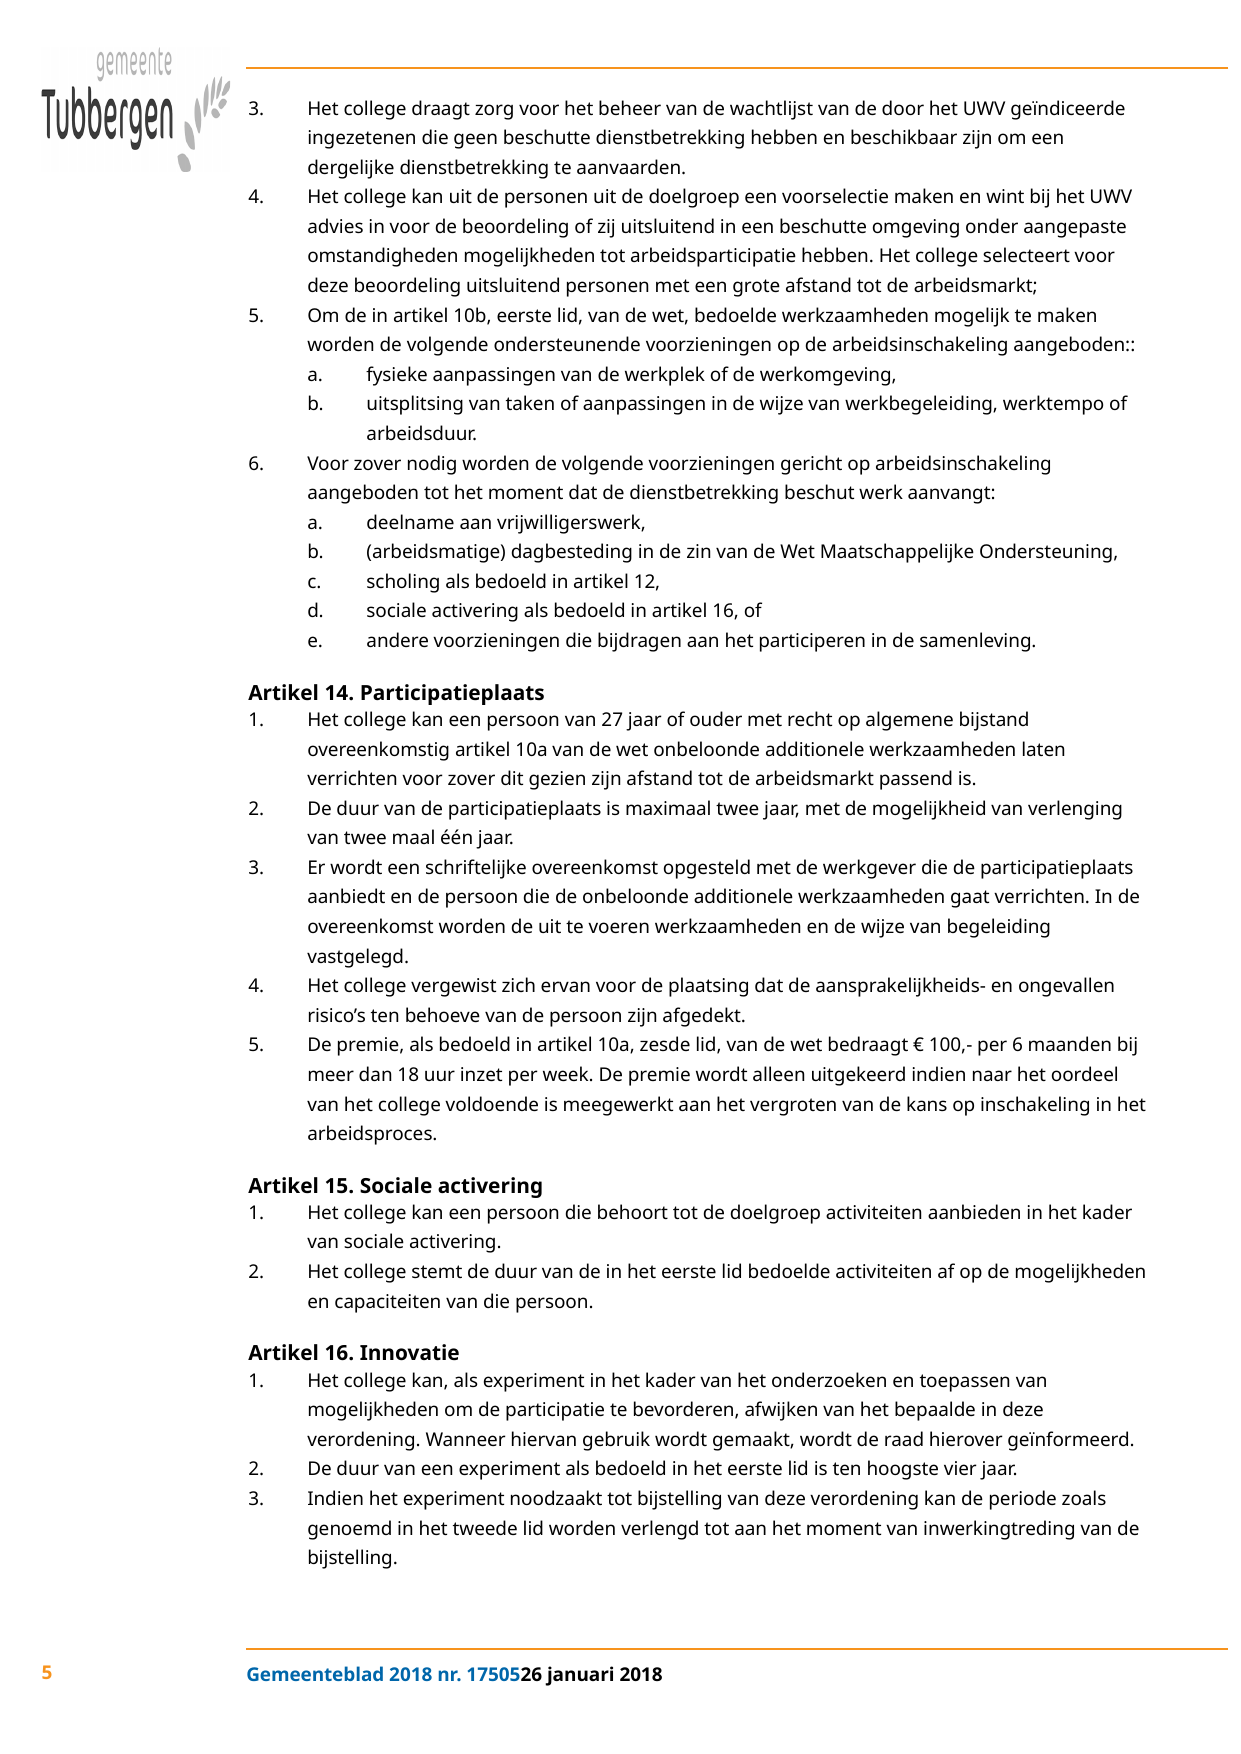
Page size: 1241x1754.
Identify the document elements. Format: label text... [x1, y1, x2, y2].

list Het college kan uit de personen uit de doelgroep een voorselectie maken en wint bij het UWV advies in voor de beoordeling of zij uitsluitend in een beschutte omgeving onder aangepaste omstandigheden mogelijkheden tot arbeidsparticipatie hebben. Het college selecteert voor deze beoordeling uitsluitend personen met een grote afstand tot de arbeidsmarkt; [248, 183, 1152, 298]
list De duur van een experiment als bedoeld in het eerste lid is ten hoogste vier jaar. [248, 1456, 1152, 1481]
text Artikel 14. Participatieplaats [248, 678, 1152, 706]
list Er wordt een schriftelijke overeenkomst opgesteld met de werkgever die de participatieplaats aanbiedt en de persoon die de onbeloonde additionele werkzaamheden gaat verrichten. In de overeenkomst worden de uit te voeren werkzaamheden en de wijze van begeleiding vastgelegd. [248, 854, 1152, 968]
list Het college stemt de duur van de in het eerste lid bedoelde activiteiten af op de mogelijkheden en capaciteiten van die persoon. [248, 1258, 1152, 1314]
list Voor zover nodig worden de volgende voorzieningen gericht op arbeidsinschakeling aangeboden tot het moment dat de dienstbetrekking beschut werk aanvangt: [248, 450, 1152, 505]
list sociale activering als bedoeld in artikel 16, of [307, 598, 1152, 623]
picture [41, 47, 231, 172]
list De duur van de participatieplaats is maximaal twee jaar, met de mogelijkheid van verlenging van twee maal één jaar. [248, 795, 1152, 850]
text Artikel 16. Innovatie [248, 1338, 1152, 1367]
list Indien het experiment noodzaakt tot bijstelling van deze verordening kan de periode zoals genoemd in het tweede lid worden verlengd tot aan het moment van inwerkingtreding van de bijstelling. [248, 1485, 1152, 1570]
list fysieke aanpassingen van de werkplek of de werkomgeving, [307, 361, 1152, 387]
list Het college kan, als experiment in het kader van het onderzoeken en toepassen van mogelijkheden om de participatie te bevorderen, afwijken van het bepaalde in deze verordening. Wanneer hiervan gebruik wordt gemaakt, wordt de raad hierover geïnformeerd. [248, 1367, 1152, 1452]
list De premie, als bedoeld in artikel 10a, zesde lid, van de wet bedraagt € 100,- per 6 maanden bij meer dan 18 uur inzet per week. De premie wordt alleen uitgekeerd indien naar het oordeel van het college voldoende is meegewerkt aan het vergroten van de kans op inschakeling in het arbeidsproces. [248, 1032, 1152, 1146]
list Het college draagt zorg voor het beheer van de wachtlijst van de door het UWV geïndiceerde ingezetenen die geen beschutte dienstbetrekking hebben en beschikbaar zijn om een dergelijke dienstbetrekking te aanvaarden. [248, 95, 1152, 180]
list Om de in artikel 10b, eerste lid, van de wet, bedoelde werkzaamheden mogelijk te maken worden de volgende ondersteunende voorzieningen op de arbeidsinschakeling aangeboden:: [248, 302, 1152, 357]
list uitsplitsing van taken of aanpassingen in de wijze van werkbegeleiding, werktempo of arbeidsduur. [307, 391, 1152, 446]
list deelname aan vrijwilligerswerk, [307, 509, 1152, 535]
list (arbeidsmatige) dagbesteding in de zin van de Wet Maatschappelijke Ondersteuning, [307, 538, 1152, 564]
text Artikel 15. Sociale activering [248, 1171, 1152, 1199]
list andere voorzieningen die bijdragen aan het participeren in de samenleving. [307, 627, 1152, 653]
list Het college kan een persoon van 27 jaar of ouder met recht op algemene bijstand overeenkomstig artikel 10a van de wet onbeloonde additionele werkzaamheden laten verrichten voor zover dit gezien zijn afstand tot de arbeidsmarkt passend is. [248, 706, 1152, 791]
list Het college vergewist zich ervan voor de plaatsing dat de aansprakelijkheids- en ongevallen risico’s ten behoeve van de persoon zijn afgedekt. [248, 972, 1152, 1028]
list Het college kan een persoon die behoort tot de doelgroep activiteiten aanbieden in het kader van sociale activering. [248, 1199, 1152, 1254]
list scholing als bedoeld in artikel 12, [307, 568, 1152, 594]
